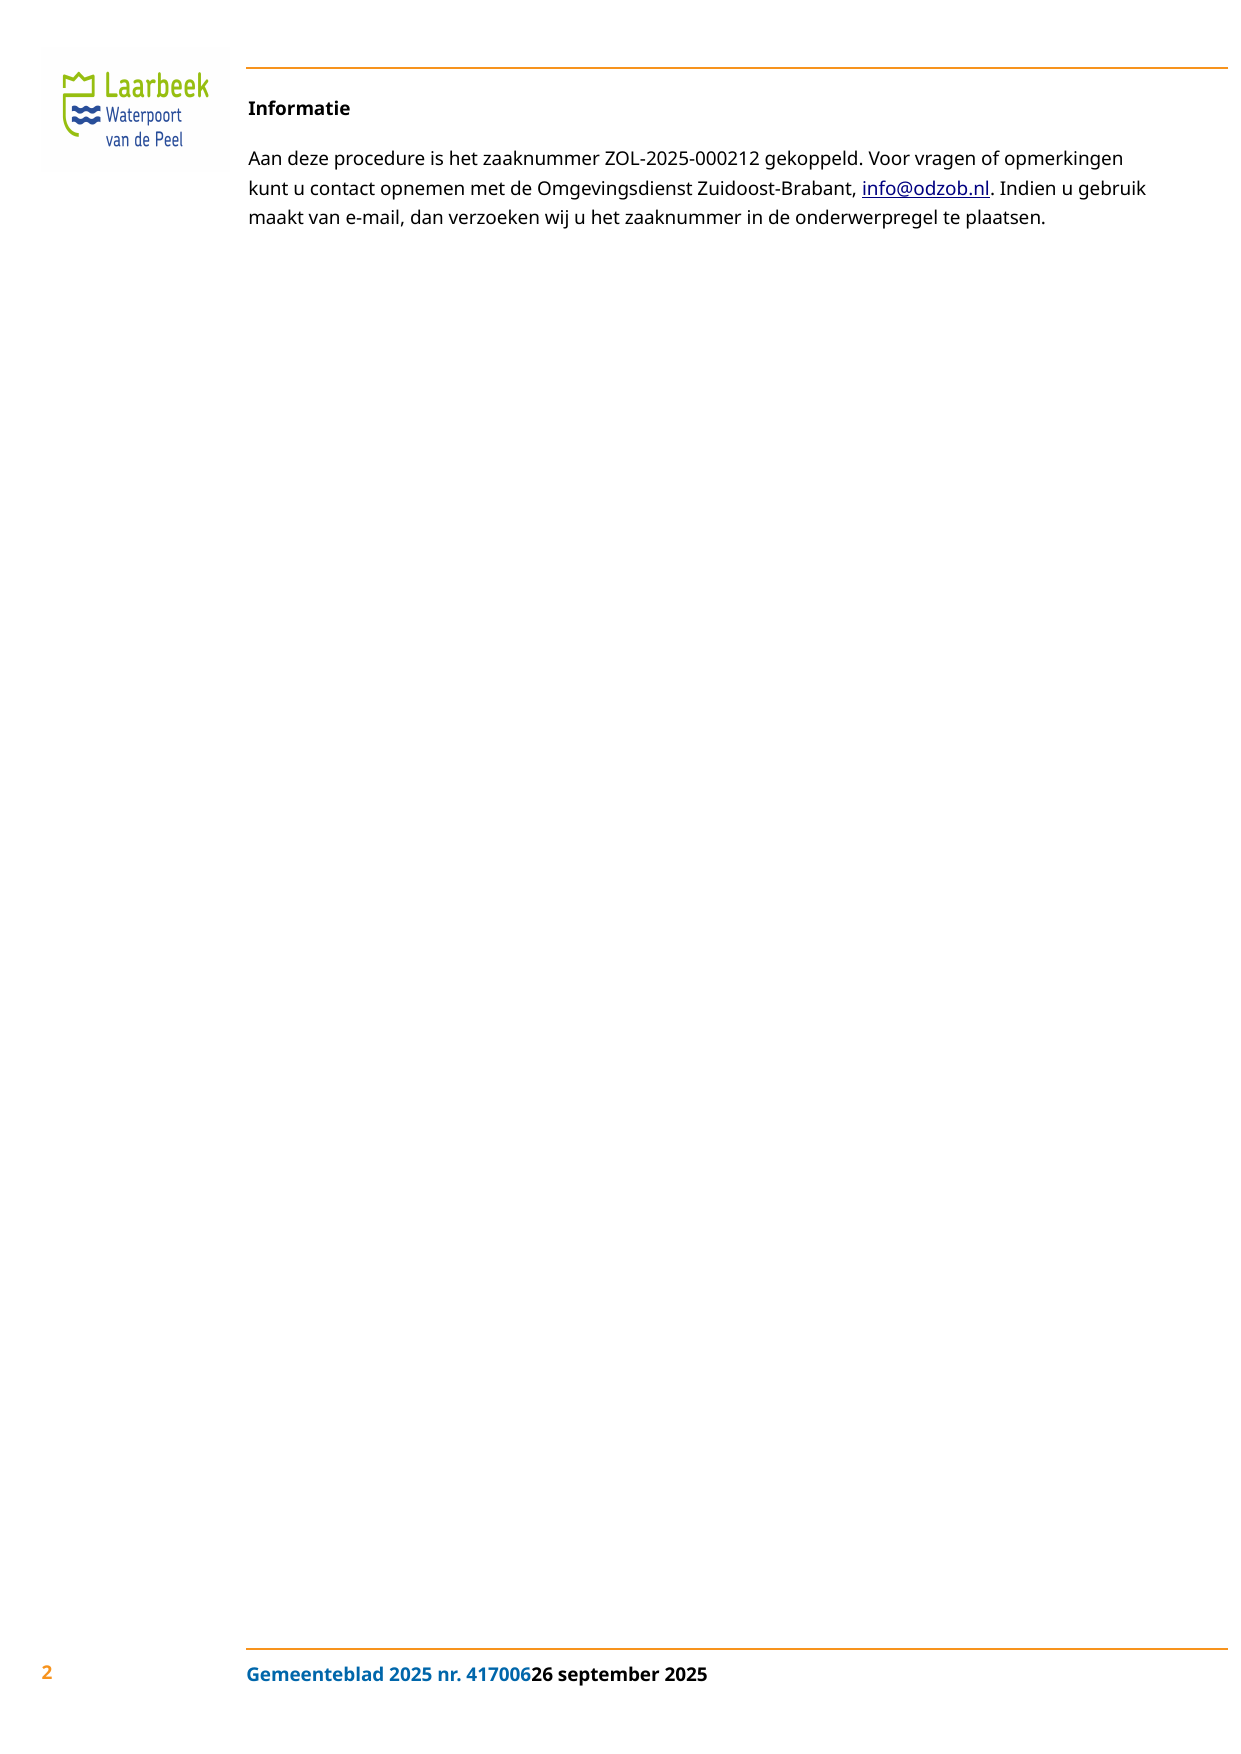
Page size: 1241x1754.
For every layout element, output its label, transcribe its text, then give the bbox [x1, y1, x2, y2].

picture [41, 47, 231, 172]
text Aan deze procedure is het zaaknummer ZOL-2025-000212 gekoppeld. Voor vragen of opmerkingen kunt u contact opnemen met de Omgevingsdienst Zuidoost-Brabant, info@odzob.nl. Indien u gebruik maakt van e-mail, dan verzoeken wij u het zaaknummer in de onderwerpregel te plaatsen. [248, 145, 1152, 230]
text Informatie [248, 95, 1152, 121]
